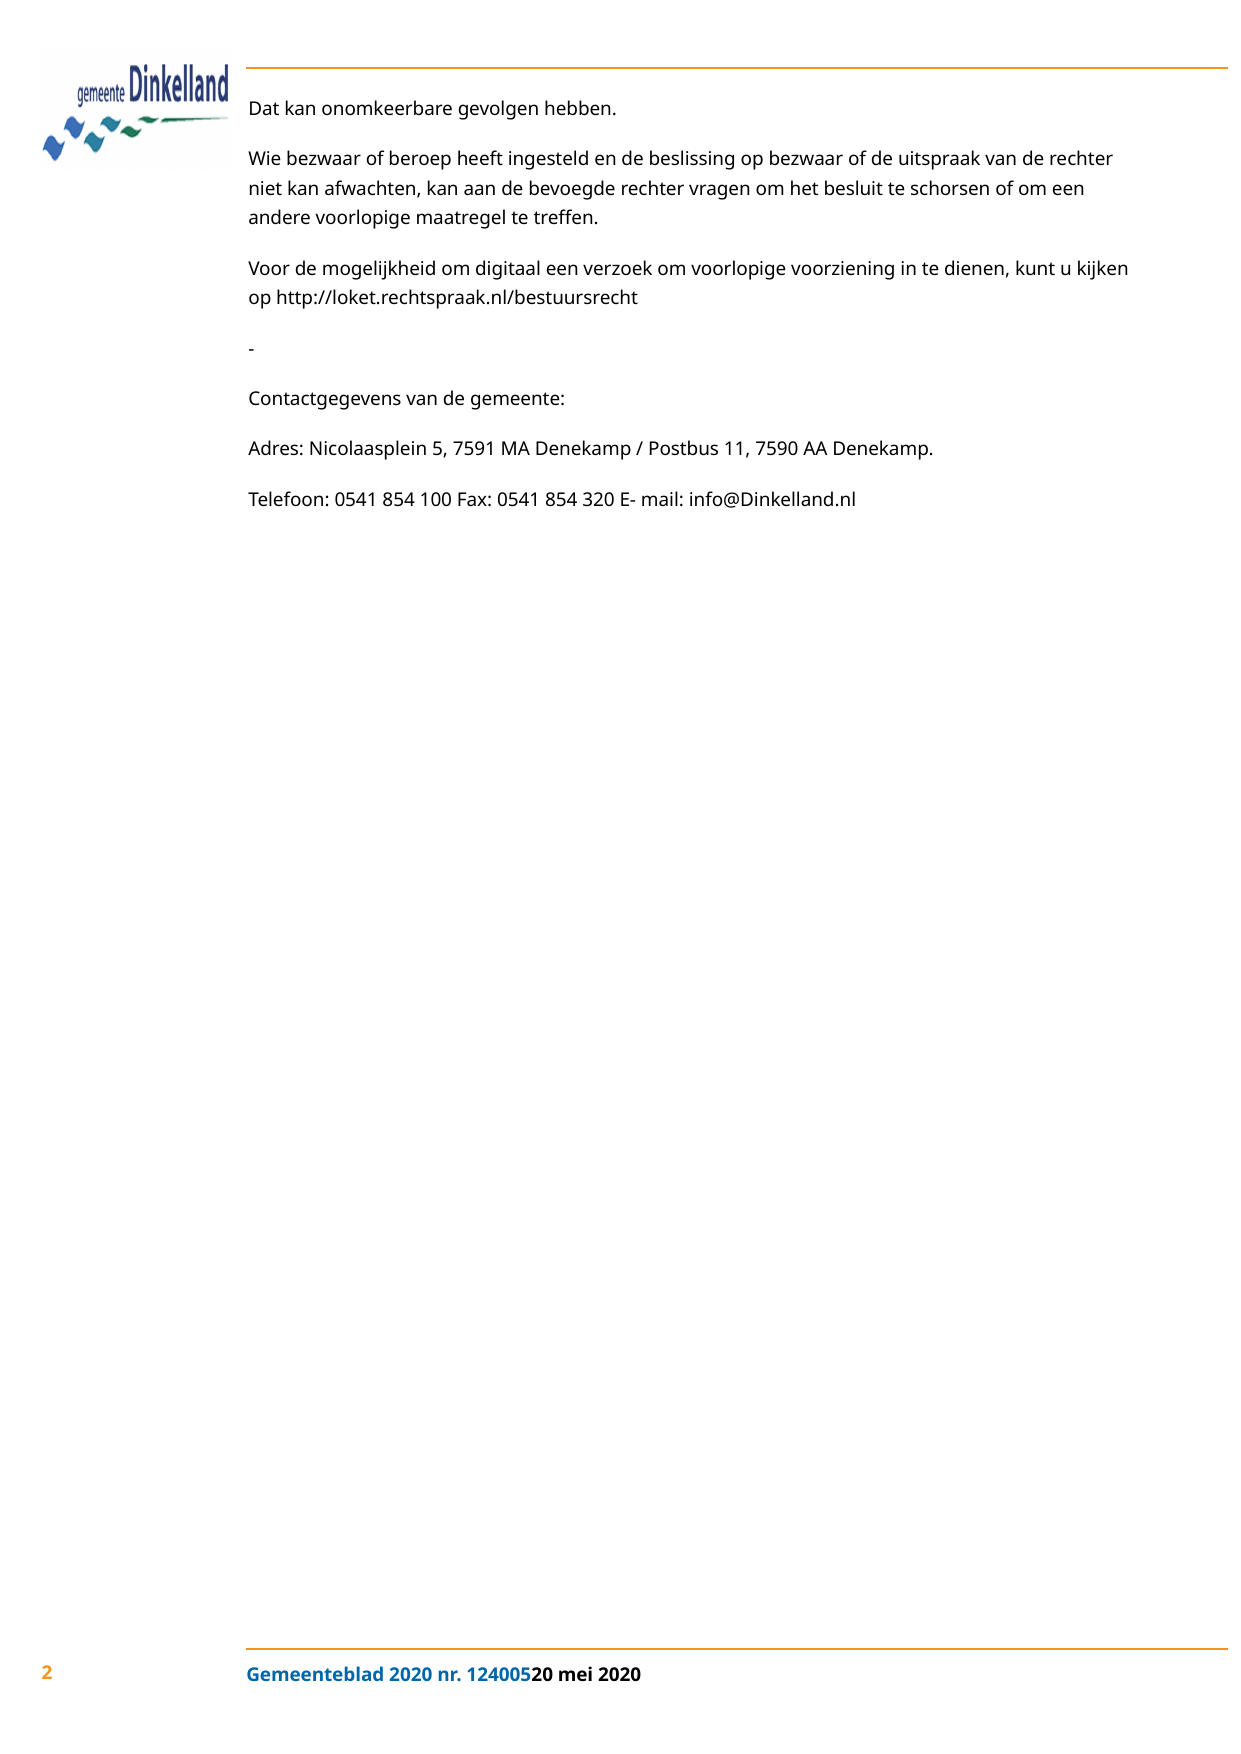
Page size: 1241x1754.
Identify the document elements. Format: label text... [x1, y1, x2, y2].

text Wie bezwaar of beroep heeft ingesteld en de beslissing op bezwaar of de uitspraak van de rechter niet kan afwachten, kan aan de bevoegde rechter vragen om het besluit te schorsen of om een andere voorlopige maatregel te treffen. [248, 145, 1152, 230]
text Telefoon: 0541 854 100 Fax: 0541 854 320 E- mail: info@Dinkelland.nl [248, 486, 1152, 512]
text Adres: Nicolaasplein 5, 7591 MA Denekamp / Postbus 11, 7590 AA Denekamp. [248, 436, 1152, 461]
text Dat kan onomkeerbare gevolgen hebben. [248, 95, 1152, 121]
text Voor de mogelijkheid om digitaal een verzoek om voorlopige voorziening in te dienen, kunt u kijken op http://loket.rechtspraak.nl/bestuursrecht [248, 255, 1152, 310]
picture [41, 47, 231, 172]
text - [248, 335, 1152, 361]
text Contactgegevens van de gemeente: [248, 385, 1152, 411]
